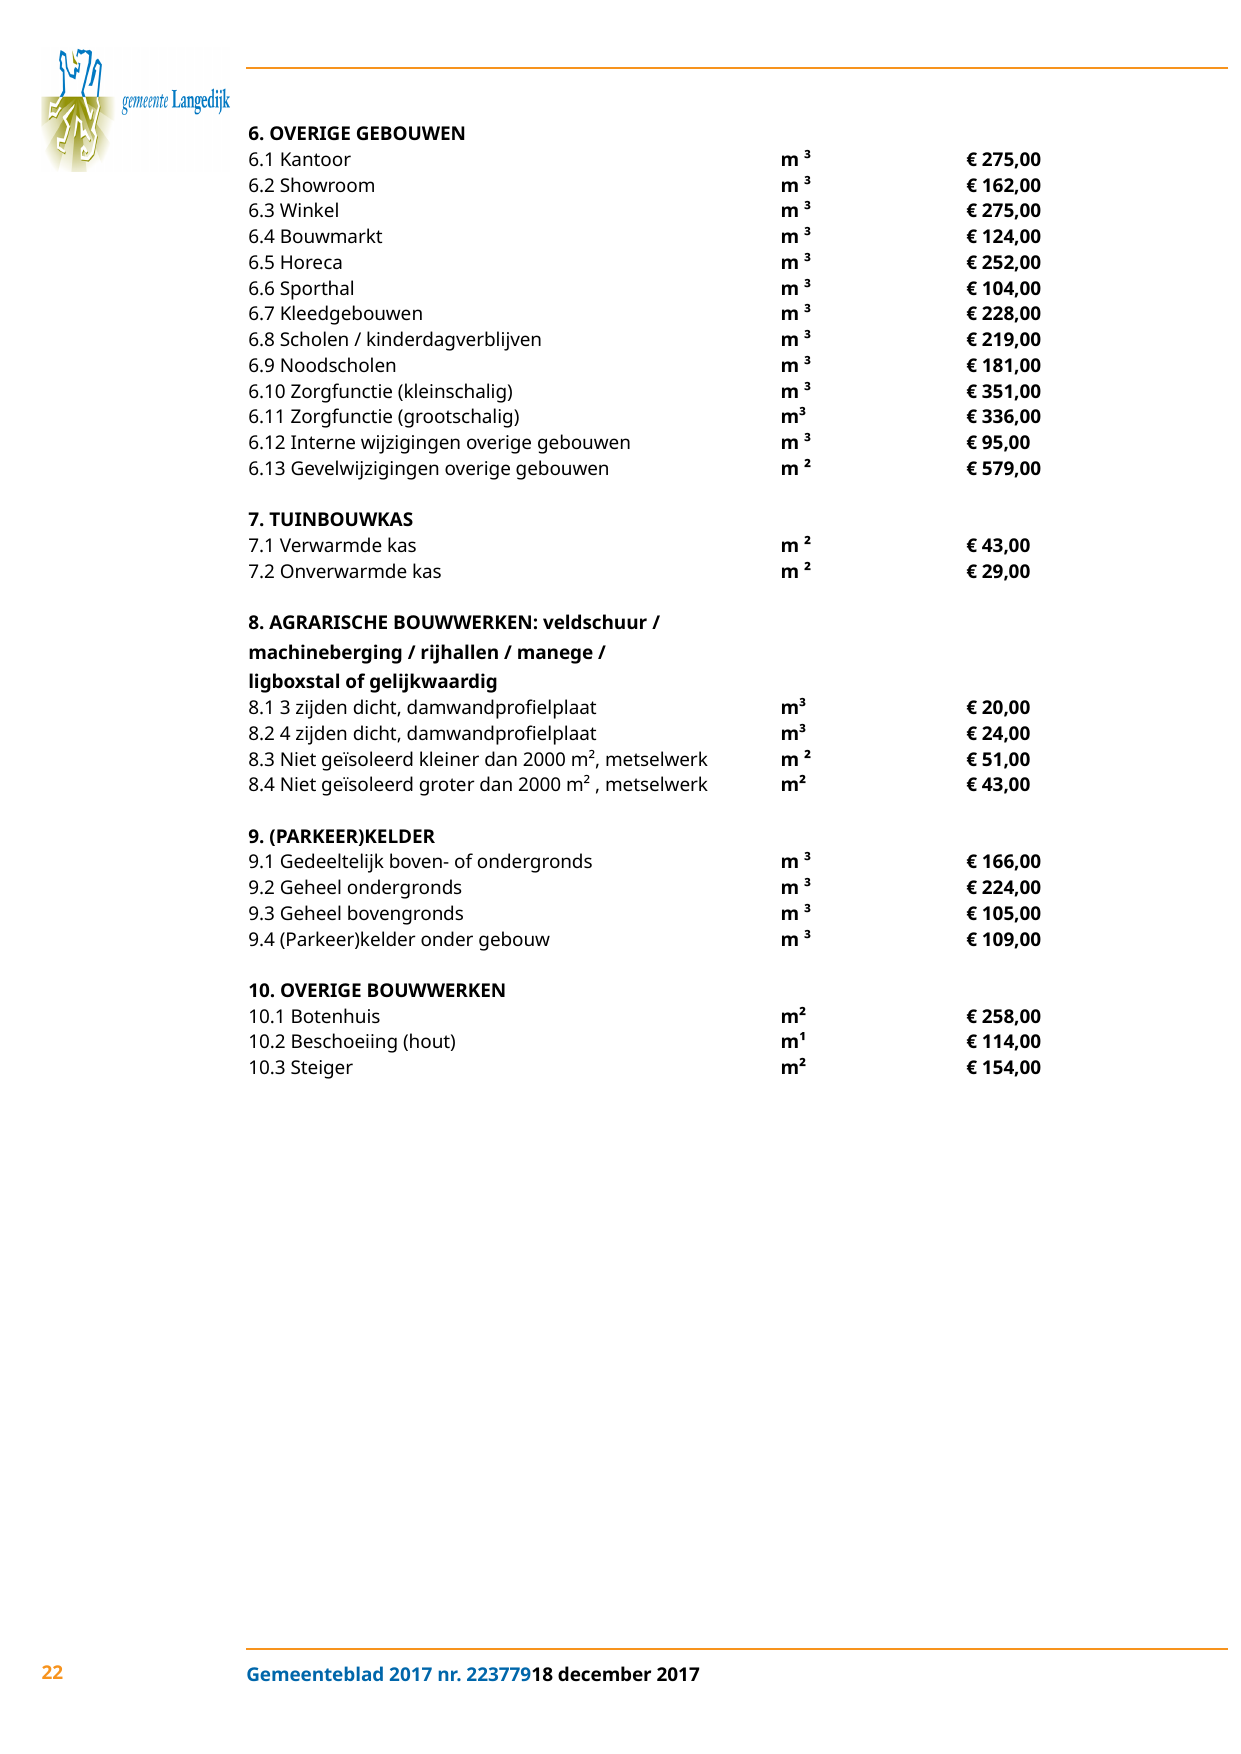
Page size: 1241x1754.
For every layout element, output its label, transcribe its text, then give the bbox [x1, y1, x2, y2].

table_cell [780, 121, 966, 146]
table_cell [780, 797, 966, 823]
table_cell [966, 823, 1152, 849]
table_cell m² [780, 1055, 966, 1080]
table_cell € 275,00 [966, 146, 1152, 172]
table_cell m² [780, 771, 966, 797]
table_cell m ³ [780, 926, 966, 952]
table_cell 6.6 Sporthal [248, 275, 780, 301]
table_cell € 258,00 [966, 1003, 1152, 1029]
table_cell m ³ [780, 275, 966, 301]
table_cell € 29,00 [966, 558, 1152, 584]
table_cell € 109,00 [966, 926, 1152, 952]
table_cell m ³ [780, 172, 966, 198]
table_cell 8.3 Niet geïsoleerd kleiner dan 2000 m², metselwerk [248, 746, 780, 771]
table_cell [966, 506, 1152, 532]
table_cell m ² [780, 532, 966, 558]
table_cell 6.4 Bouwmarkt [248, 224, 780, 249]
table_cell [248, 584, 780, 609]
table_cell € 105,00 [966, 900, 1152, 926]
table_cell m ³ [780, 198, 966, 223]
table_cell [966, 977, 1152, 1003]
table_cell 7.1 Verwarmde kas [248, 532, 780, 558]
table_cell 8.4 Niet geïsoleerd groter dan 2000 m² , metselwerk [248, 771, 780, 797]
table_cell m ² [780, 455, 966, 481]
table_cell [966, 609, 1152, 694]
table_cell 6.12 Interne wijzigingen overige gebouwen [248, 429, 780, 455]
table_cell € 43,00 [966, 771, 1152, 797]
table_cell € 228,00 [966, 301, 1152, 326]
table_cell € 124,00 [966, 224, 1152, 249]
table_cell 6.9 Noodscholen [248, 352, 780, 378]
table_cell 9.1 Gedeeltelijk boven- of ondergronds [248, 849, 780, 874]
table_cell [966, 481, 1152, 506]
table_cell m³ [780, 694, 966, 720]
table_cell € 95,00 [966, 429, 1152, 455]
table_cell m² [780, 1003, 966, 1029]
table_cell € 104,00 [966, 275, 1152, 301]
table_cell € 224,00 [966, 874, 1152, 900]
table_cell m ³ [780, 378, 966, 403]
table_cell 6.1 Kantoor [248, 146, 780, 172]
table_cell 10.1 Botenhuis [248, 1003, 780, 1029]
table_cell 7. TUINBOUWKAS [248, 506, 780, 532]
table_cell € 43,00 [966, 532, 1152, 558]
picture [41, 47, 231, 172]
table_cell 8. AGRARISCHE BOUWWERKEN: veldschuur / machineberging / rijhallen / manege / ligboxstal of gelijkwaardig [248, 609, 780, 694]
table_cell [780, 95, 966, 121]
table_cell [780, 977, 966, 1003]
table_cell 6. OVERIGE GEBOUWEN [248, 121, 780, 146]
table_cell 7.2 Onverwarmde kas [248, 558, 780, 584]
table_cell € 114,00 [966, 1029, 1152, 1054]
table_cell m ³ [780, 249, 966, 275]
table_cell 9. (PARKEER)KELDER [248, 823, 780, 849]
table_cell [248, 952, 780, 977]
table_cell € 51,00 [966, 746, 1152, 771]
table_cell m ³ [780, 849, 966, 874]
table_cell m ³ [780, 146, 966, 172]
table_cell € 275,00 [966, 198, 1152, 223]
table_cell m ³ [780, 874, 966, 900]
table_cell € 181,00 [966, 352, 1152, 378]
table_cell m ³ [780, 301, 966, 326]
table_cell m ³ [780, 900, 966, 926]
table_cell 10.2 Beschoeiing (hout) [248, 1029, 780, 1054]
table_cell m ³ [780, 224, 966, 249]
table_cell [780, 823, 966, 849]
table_cell m ³ [780, 429, 966, 455]
table_cell 9.3 Geheel bovengronds [248, 900, 780, 926]
table_cell € 579,00 [966, 455, 1152, 481]
table_cell € 24,00 [966, 720, 1152, 746]
table_cell € 166,00 [966, 849, 1152, 874]
table_cell 8.2 4 zijden dicht, damwandprofielplaat [248, 720, 780, 746]
table_cell 6.2 Showroom [248, 172, 780, 198]
table_cell € 154,00 [966, 1055, 1152, 1080]
table_cell € 20,00 [966, 694, 1152, 720]
table_cell [966, 95, 1152, 121]
table_cell [248, 481, 780, 506]
table_cell € 219,00 [966, 326, 1152, 352]
table_cell € 162,00 [966, 172, 1152, 198]
table_cell m³ [780, 720, 966, 746]
table_cell m ² [780, 746, 966, 771]
table_cell 6.8 Scholen / kinderdagverblijven [248, 326, 780, 352]
table_cell 6.10 Zorgfunctie (kleinschalig) [248, 378, 780, 403]
table_cell 6.5 Horeca [248, 249, 780, 275]
table_cell [780, 584, 966, 609]
table_cell m¹ [780, 1029, 966, 1054]
table_cell [780, 952, 966, 977]
table_cell 9.2 Geheel ondergronds [248, 874, 780, 900]
table_cell € 252,00 [966, 249, 1152, 275]
table_cell [966, 121, 1152, 146]
table_cell 10. OVERIGE BOUWWERKEN [248, 977, 780, 1003]
table_cell [966, 797, 1152, 823]
table_cell m ² [780, 558, 966, 584]
table_cell 6.3 Winkel [248, 198, 780, 223]
table_cell € 336,00 [966, 404, 1152, 429]
table_cell [966, 584, 1152, 609]
table_cell m ³ [780, 352, 966, 378]
table_cell 10.3 Steiger [248, 1055, 780, 1080]
table_cell € 351,00 [966, 378, 1152, 403]
table_cell [780, 506, 966, 532]
table_cell [966, 952, 1152, 977]
table_cell m ³ [780, 326, 966, 352]
table_cell 6.11 Zorgfunctie (grootschalig) [248, 404, 780, 429]
table_cell [780, 481, 966, 506]
table_cell 8.1 3 zijden dicht, damwandprofielplaat [248, 694, 780, 720]
table_cell [248, 95, 780, 121]
table_cell 6.13 Gevelwijzigingen overige gebouwen [248, 455, 780, 481]
table_cell 6.7 Kleedgebouwen [248, 301, 780, 326]
table_cell 9.4 (Parkeer)kelder onder gebouw [248, 926, 780, 952]
table_cell m³ [780, 404, 966, 429]
table_cell [780, 609, 966, 694]
table_cell [248, 797, 780, 823]
